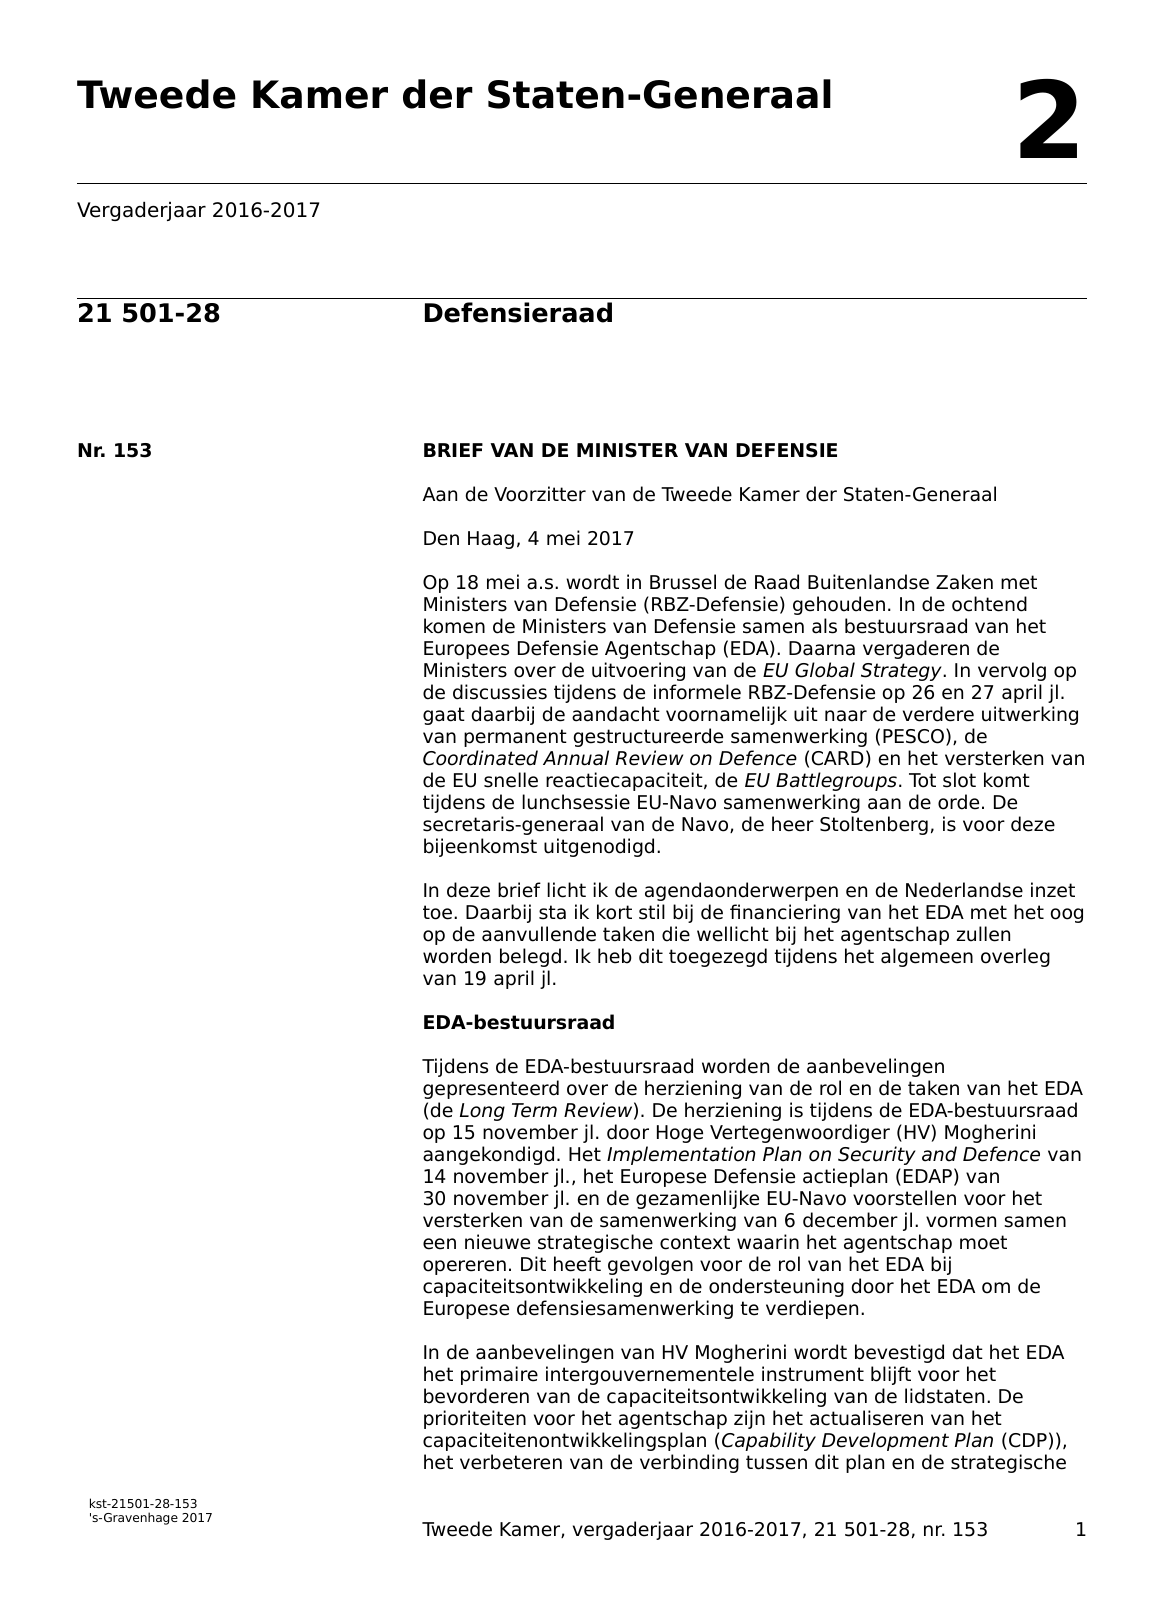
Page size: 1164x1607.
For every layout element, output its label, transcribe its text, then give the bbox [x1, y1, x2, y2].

text Op 18 mei a.s. wordt in Brussel de Raad Buitenlandse Zaken met Ministers van Defensie (RBZ-Defensie) gehouden. In de ochtend komen de Ministers van Defensie samen als bestuursraad van het Europees Defensie Agentschap (EDA). Daarna vergaderen de Ministers over de uitvoering van de EU Global Strategy. In vervolg op de discussies tijdens de informele RBZ-Defensie op 26 en 27 april jl. gaat daarbij de aandacht voornamelijk uit naar de verdere uitwerking van permanent gestructureerde samenwerking (PESCO), de Coordinated Annual Review on Defence (CARD) en het versterken van de EU snelle reactiecapaciteit, de EU Battlegroups. Tot slot komt tijdens de lunchsessie EU-Navo samenwerking aan de orde. De secretaris-generaal van de Navo, de heer Stoltenberg, is voor deze bijeenkomst uitgenodigd. [422, 572, 1087, 858]
text kst-21501-28-153 [88, 1497, 323, 1511]
text In deze brief licht ik de agendaonderwerpen en de Nederlandse inzet toe. Daarbij sta ik kort stil bij de financiering van het EDA met het oog op de aanvullende taken die wellicht bij het agentschap zullen worden belegd. Ik heb dit toegezegd tijdens het algemeen overleg van 19 april jl. [422, 880, 1087, 990]
table_header 2 [886, 59, 1087, 183]
text In de aanbevelingen van HV Mogherini wordt bevestigd dat het EDA het primaire intergouvernementele instrument blijft voor het bevorderen van de capaciteitsontwikkeling van de lidstaten. De prioriteiten voor het agentschap zijn het actualiseren van het capaciteitenontwikkelingsplan (Capability Development Plan (CDP)), het verbeteren van de verbinding tussen dit plan en de strategische [422, 1342, 1087, 1474]
table_cell Vergaderjaar 2016-2017 [77, 184, 1087, 298]
text Tijdens de EDA-bestuursraad worden de aanbevelingen gepresenteerd over de herziening van de rol en de taken van het EDA (de Long Term Review). De herziening is tijdens de EDA-bestuursraad op 15 november jl. door Hoge Vertegenwoordiger (HV) Mogherini aangekondigd. Het Implementation Plan on Security and Defence van 14 november jl., het Europese Defensie actieplan (EDAP) van 30 november jl. en de gezamenlijke EU-Navo voorstellen voor het versterken van de samenwerking van 6 december jl. vormen samen een nieuwe strategische context waarin het agentschap moet opereren. Dit heeft gevolgen voor de rol van het EDA bij capaciteitsontwikkeling en de ondersteuning door het EDA om de Europese defensiesamenwerking te verdiepen. [422, 1056, 1087, 1320]
subtitle Nr. 153 BRIEF VAN DE MINISTER VAN DEFENSIE [77, 440, 1087, 462]
subtitle 21 501-28 Defensieraad [77, 299, 1087, 329]
text Den Haag, 4 mei 2017 [422, 528, 1087, 550]
subtitle EDA-bestuursraad [422, 1012, 1087, 1034]
text 's-Gravenhage 2017 [88, 1511, 323, 1525]
text Aan de Voorzitter van de Tweede Kamer der Staten-Generaal [422, 484, 1087, 506]
table_header Tweede Kamer der Staten-Generaal [77, 59, 886, 183]
